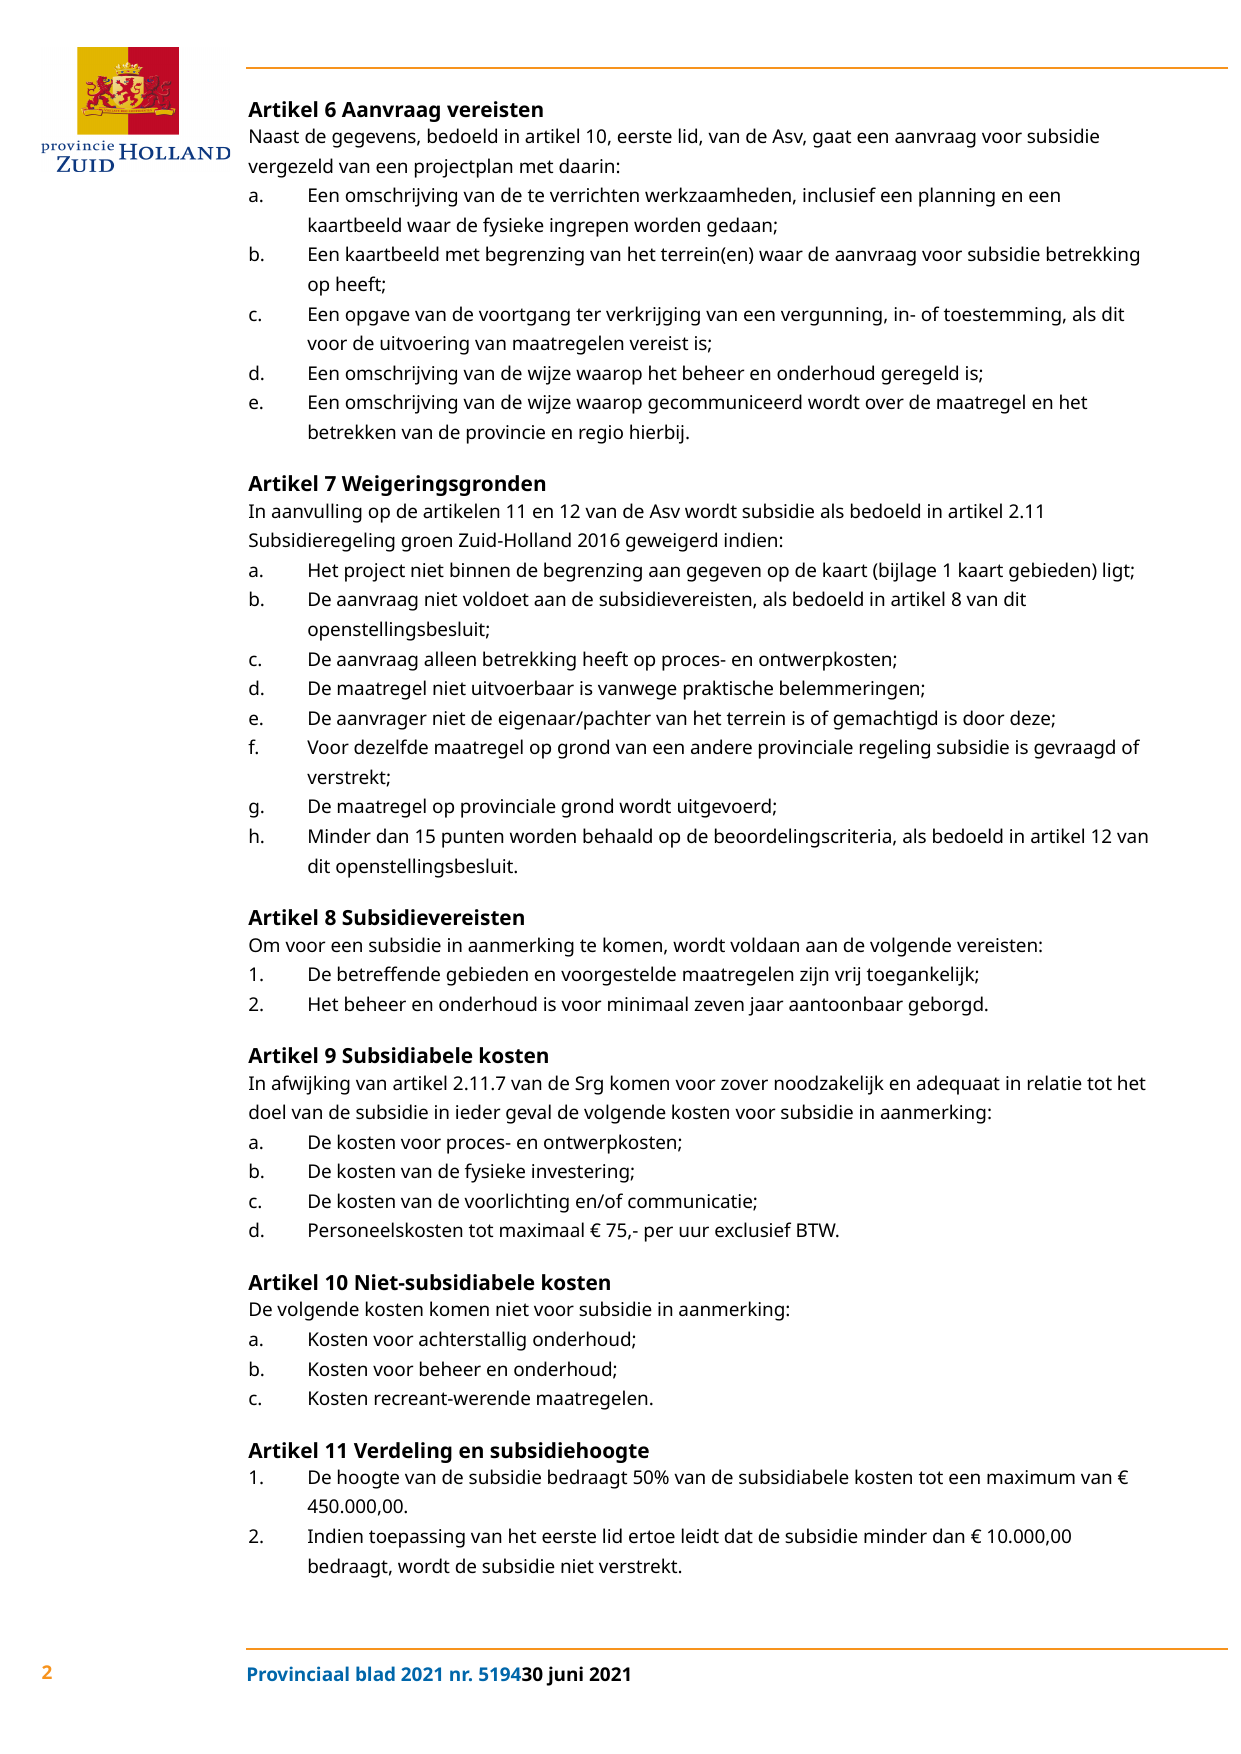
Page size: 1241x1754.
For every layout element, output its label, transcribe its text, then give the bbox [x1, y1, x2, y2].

list De kosten voor proces- en ontwerpkosten; [248, 1129, 1152, 1155]
list De aanvraag niet voldoet aan de subsidievereisten, als bedoeld in artikel 8 van dit openstellingsbesluit; [248, 587, 1152, 642]
list Kosten voor achterstallig onderhoud; [248, 1326, 1152, 1352]
text In aanvulling op de artikelen 11 en 12 van de Asv wordt subsidie als bedoeld in artikel 2.11 Subsidieregeling groen Zuid-Holland 2016 geweigerd indien: [248, 498, 1152, 553]
list Een omschrijving van de te verrichten werkzaamheden, inclusief een planning en een kaartbeeld waar de fysieke ingrepen worden gedaan; [248, 182, 1152, 238]
list Een omschrijving van de wijze waarop gecommuniceerd wordt over de maatregel en het betrekken van de provincie en regio hierbij. [248, 389, 1152, 445]
list Het beheer en onderhoud is voor minimaal zeven jaar aantoonbaar geborgd. [248, 991, 1152, 1017]
text Om voor een subsidie in aanmerking te komen, wordt voldaan aan de volgende vereisten: [248, 932, 1152, 957]
list De betreffende gebieden en voorgestelde maatregelen zijn vrij toegankelijk; [248, 961, 1152, 987]
text De volgende kosten komen niet voor subsidie in aanmerking: [248, 1297, 1152, 1322]
text In afwijking van artikel 2.11.7 van de Srg komen voor zover noodzakelijk en adequaat in relatie tot het doel van de subsidie in ieder geval de volgende kosten voor subsidie in aanmerking: [248, 1070, 1152, 1125]
text Artikel 6 Aanvraag vereisten [248, 95, 1152, 123]
list Indien toepassing van het eerste lid ertoe leidt dat de subsidie minder dan € 10.000,00 bedraagt, wordt de subsidie niet verstrekt. [248, 1523, 1152, 1579]
text Artikel 10 Niet-subsidiabele kosten [248, 1268, 1152, 1297]
list Een kaartbeeld met begrenzing van het terrein(en) waar de aanvraag voor subsidie betrekking op heeft; [248, 242, 1152, 297]
list Kosten voor beheer en onderhoud; [248, 1356, 1152, 1381]
list De kosten van de fysieke investering; [248, 1158, 1152, 1184]
list De hoogte van de subsidie bedraagt 50% van de subsidiabele kosten tot een maximum van € 450.000,00. [248, 1464, 1152, 1519]
list De maatregel op provinciale grond wordt uitgevoerd; [248, 794, 1152, 819]
text Artikel 9 Subsidiabele kosten [248, 1041, 1152, 1070]
list Een omschrijving van de wijze waarop het beheer en onderhoud geregeld is; [248, 360, 1152, 386]
picture [41, 47, 231, 172]
list De aanvraag alleen betrekking heeft op proces- en ontwerpkosten; [248, 646, 1152, 672]
text Artikel 7 Weigeringsgronden [248, 469, 1152, 498]
list De aanvrager niet de eigenaar/pachter van het terrein is of gemachtigd is door deze; [248, 705, 1152, 731]
list Het project niet binnen de begrenzing aan gegeven op de kaart (bijlage 1 kaart gebieden) ligt; [248, 557, 1152, 583]
list De maatregel niet uitvoerbaar is vanwege praktische belemmeringen; [248, 675, 1152, 701]
text Naast de gegevens, bedoeld in artikel 10, eerste lid, van de Asv, gaat een aanvraag voor subsidie vergezeld van een projectplan met daarin: [248, 123, 1152, 178]
list Personeelskosten tot maximaal € 75,- per uur exclusief BTW. [248, 1218, 1152, 1243]
list Een opgave van de voortgang ter verkrijging van een vergunning, in- of toestemming, als dit voor de uitvoering van maatregelen vereist is; [248, 301, 1152, 356]
list Kosten recreant-werende maatregelen. [248, 1385, 1152, 1411]
list Voor dezelfde maatregel op grond van een andere provinciale regeling subsidie is gevraagd of verstrekt; [248, 734, 1152, 790]
list Minder dan 15 punten worden behaald op de beoordelingscriteria, als bedoeld in artikel 12 van dit openstellingsbesluit. [248, 823, 1152, 879]
text Artikel 8 Subsidievereisten [248, 903, 1152, 932]
text Artikel 11 Verdeling en subsidiehoogte [248, 1436, 1152, 1464]
list De kosten van de voorlichting en/of communicatie; [248, 1188, 1152, 1214]
